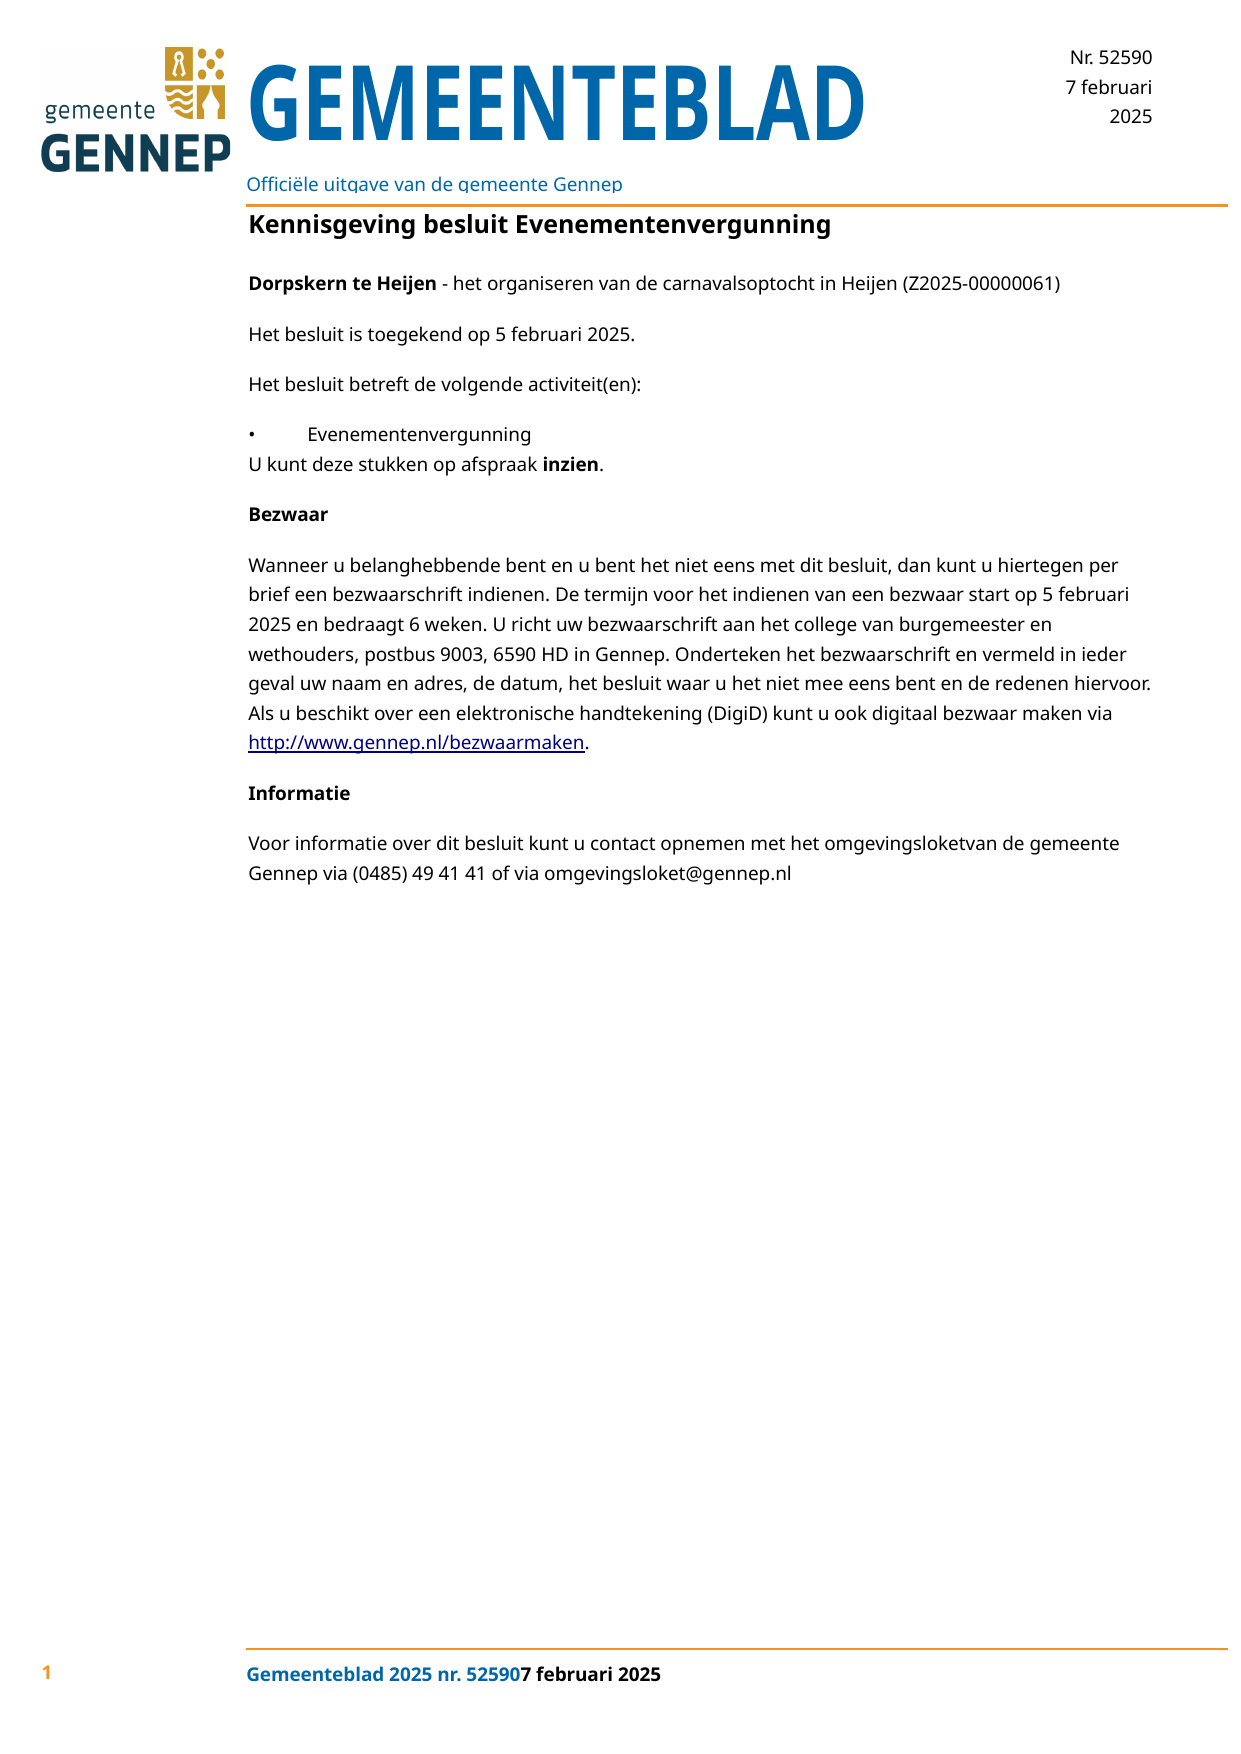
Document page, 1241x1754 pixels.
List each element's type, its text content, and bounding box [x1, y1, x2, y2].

text Voor informatie over dit besluit kunt u contact opnemen met het omgevingsloketvan de gemeente Gennep via (0485) 49 41 41 of via omgevingsloket@gennep.nl [248, 830, 1152, 886]
text Bezwaar [248, 502, 1152, 527]
text Wanneer u belanghebbende bent en u bent het niet eens met dit besluit, dan kunt u hiertegen per brief een bezwaarschrift indienen. De termijn voor het indienen van een bezwaar start op 5 februari 2025 en bedraagt 6 weken. U richt uw bezwaarschrift aan het college van burgemeester en wethouders, postbus 9003, 6590 HD in Gennep. Onderteken het bezwaarschrift en vermeld in ieder geval uw naam en adres, de datum, het besluit waar u het niet mee eens bent en de redenen hiervoor. Als u beschikt over een elektronische handtekening (DigiD) kunt u ook digitaal bezwaar maken via http://www.gennep.nl/bezwaarmaken. [248, 552, 1152, 755]
picture [41, 47, 231, 172]
list Evenementenvergunning [248, 422, 1152, 447]
text Het besluit betreft de volgende activiteit(en): [248, 371, 1152, 397]
text Dorpskern te Heijen - het organiseren van de carnavalsoptocht in Heijen (Z2025-00000061) [248, 270, 1152, 296]
text Het besluit is toegekend op 5 februari 2025. [248, 321, 1152, 346]
text Informatie [248, 780, 1152, 806]
text U kunt deze stukken op afspraak inzien. [248, 451, 1152, 477]
text Kennisgeving besluit Evenementenvergunning [248, 207, 1152, 241]
